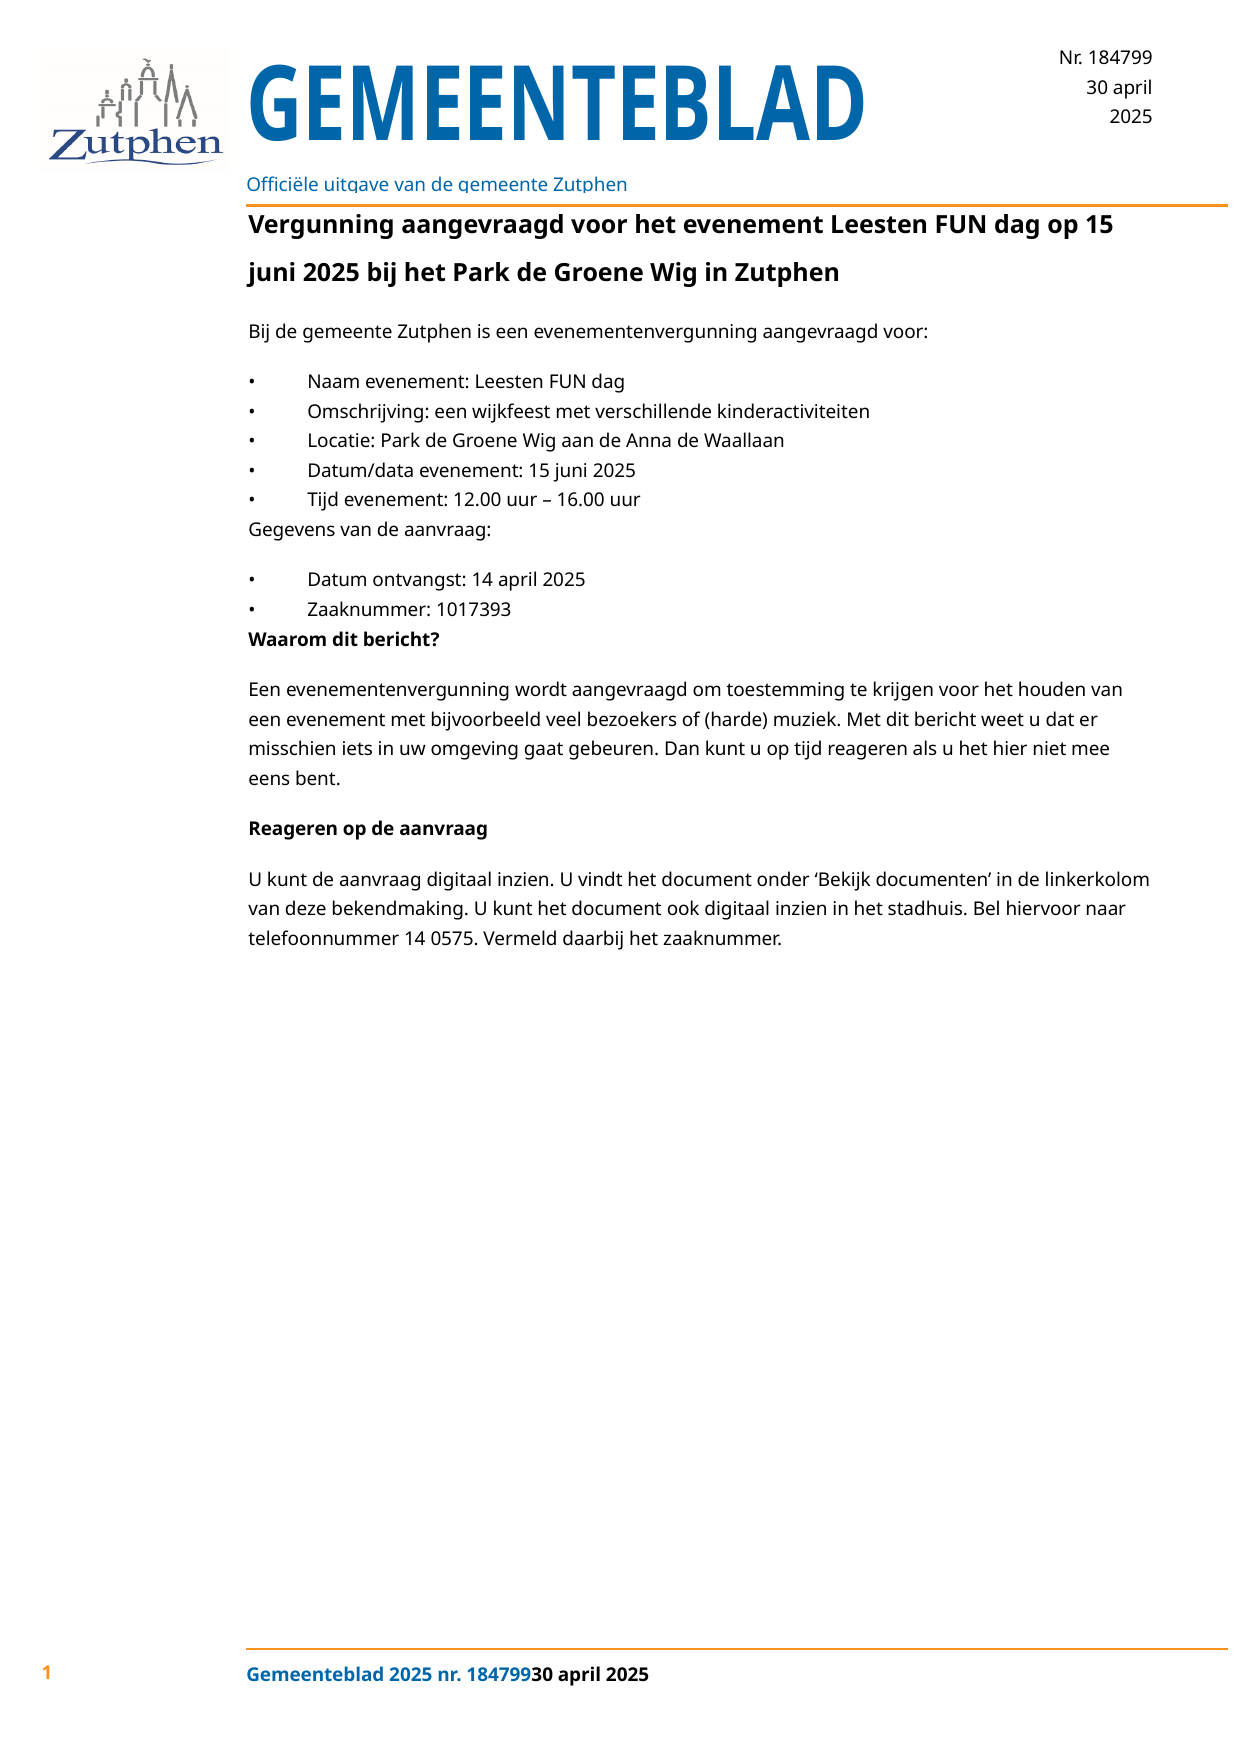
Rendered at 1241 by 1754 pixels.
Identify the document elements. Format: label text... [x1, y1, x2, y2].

list Omschrijving: een wijkfeest met verschillende kinderactiviteiten [248, 398, 1152, 424]
list Locatie: Park de Groene Wig aan de Anna de Waallaan [248, 427, 1152, 453]
list Naam evenement: Leesten FUN dag [248, 368, 1152, 394]
text Gegevens van de aanvraag: [248, 516, 1152, 542]
list Zaaknummer: 1017393 [248, 596, 1152, 622]
text Bij de gemeente Zutphen is een evenementenvergunning aangevraagd voor: [248, 318, 1152, 344]
list Datum ontvangst: 14 april 2025 [248, 567, 1152, 592]
text Waarom dit bericht? [248, 626, 1152, 652]
text U kunt de aanvraag digitaal inzien. U vindt het document onder ‘Bekijk documenten’ in de linkerkolom van deze bekendmaking. U kunt het document ook digitaal inzien in het stadhuis. Bel hiervoor naar telefoonnummer 14 0575. Vermeld daarbij het zaaknummer. [248, 866, 1152, 951]
text Reageren op de aanvraag [248, 815, 1152, 841]
list Tijd evenement: 12.00 uur – 16.00 uur [248, 487, 1152, 512]
text Een evenementenvergunning wordt aangevraagd om toestemming te krijgen voor het houden van een evenement met bijvoorbeeld veel bezoekers of (harde) muziek. Met dit bericht weet u dat er misschien iets in uw omgeving gaat gebeuren. Dan kunt u op tijd reageren als u het hier niet mee eens bent. [248, 676, 1152, 791]
list Datum/data evenement: 15 juni 2025 [248, 457, 1152, 483]
picture [41, 47, 231, 172]
text Vergunning aangevraagd voor het evenement Leesten FUN dag op 15 juni 2025 bij het Park de Groene Wig in Zutphen [248, 207, 1152, 288]
